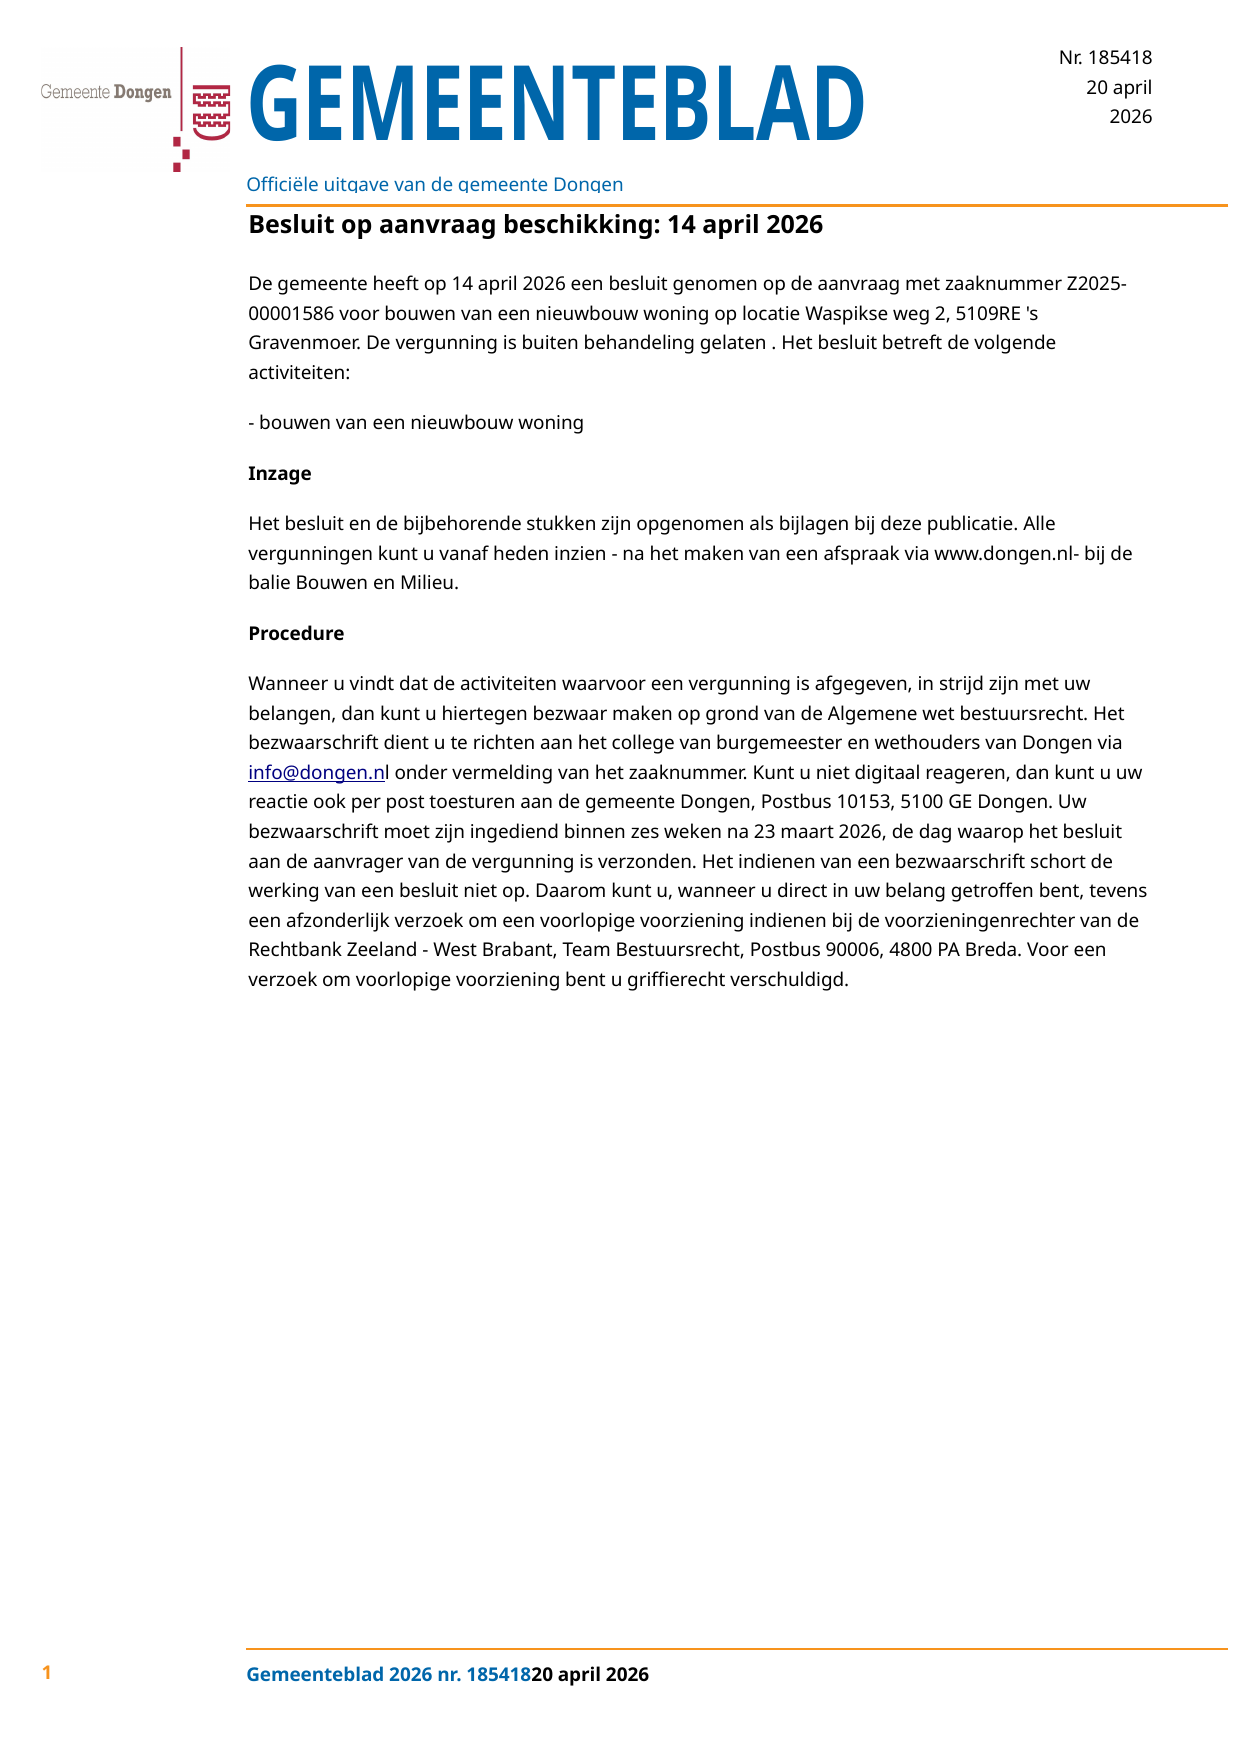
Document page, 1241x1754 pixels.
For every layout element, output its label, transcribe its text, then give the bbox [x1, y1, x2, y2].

text Besluit op aanvraag beschikking: 14 april 2026 [248, 207, 1152, 241]
text Procedure [248, 620, 1152, 646]
text Wanneer u vindt dat de activiteiten waarvoor een vergunning is afgegeven, in strijd zijn met uw belangen, dan kunt u hiertegen bezwaar maken op grond van de Algemene wet bestuursrecht. Het bezwaarschrift dient u te richten aan het college van burgemeester en wethouders van Dongen via info@dongen.nl onder vermelding van het zaaknummer. Kunt u niet digitaal reageren, dan kunt u uw reactie ook per post toesturen aan de gemeente Dongen, Postbus 10153, 5100 GE Dongen. Uw bezwaarschrift moet zijn ingediend binnen zes weken na 23 maart 2026, de dag waarop het besluit aan de aanvrager van de vergunning is verzonden. Het indienen van een bezwaarschrift schort de werking van een besluit niet op. Daarom kunt u, wanneer u direct in uw belang getroffen bent, tevens een afzonderlijk verzoek om een voorlopige voorziening indienen bij de voorzieningenrechter van de Rechtbank Zeeland - West Brabant, Team Bestuursrecht, Postbus 90006, 4800 PA Breda. Voor een verzoek om voorlopige voorziening bent u griffierecht verschuldigd. [248, 670, 1152, 992]
text Inzage [248, 460, 1152, 486]
picture [41, 47, 231, 172]
text De gemeente heeft op 14 april 2026 een besluit genomen op de aanvraag met zaaknummer Z2025-00001586 voor bouwen van een nieuwbouw woning op locatie Waspikse weg 2, 5109RE 's Gravenmoer. De vergunning is buiten behandeling gelaten . Het besluit betreft de volgende activiteiten: [248, 270, 1152, 385]
text Het besluit en de bijbehorende stukken zijn opgenomen als bijlagen bij deze publicatie. Alle vergunningen kunt u vanaf heden inzien - na het maken van een afspraak via www.dongen.nl- bij de balie Bouwen en Milieu. [248, 510, 1152, 595]
text - bouwen van een nieuwbouw woning [248, 409, 1152, 435]
